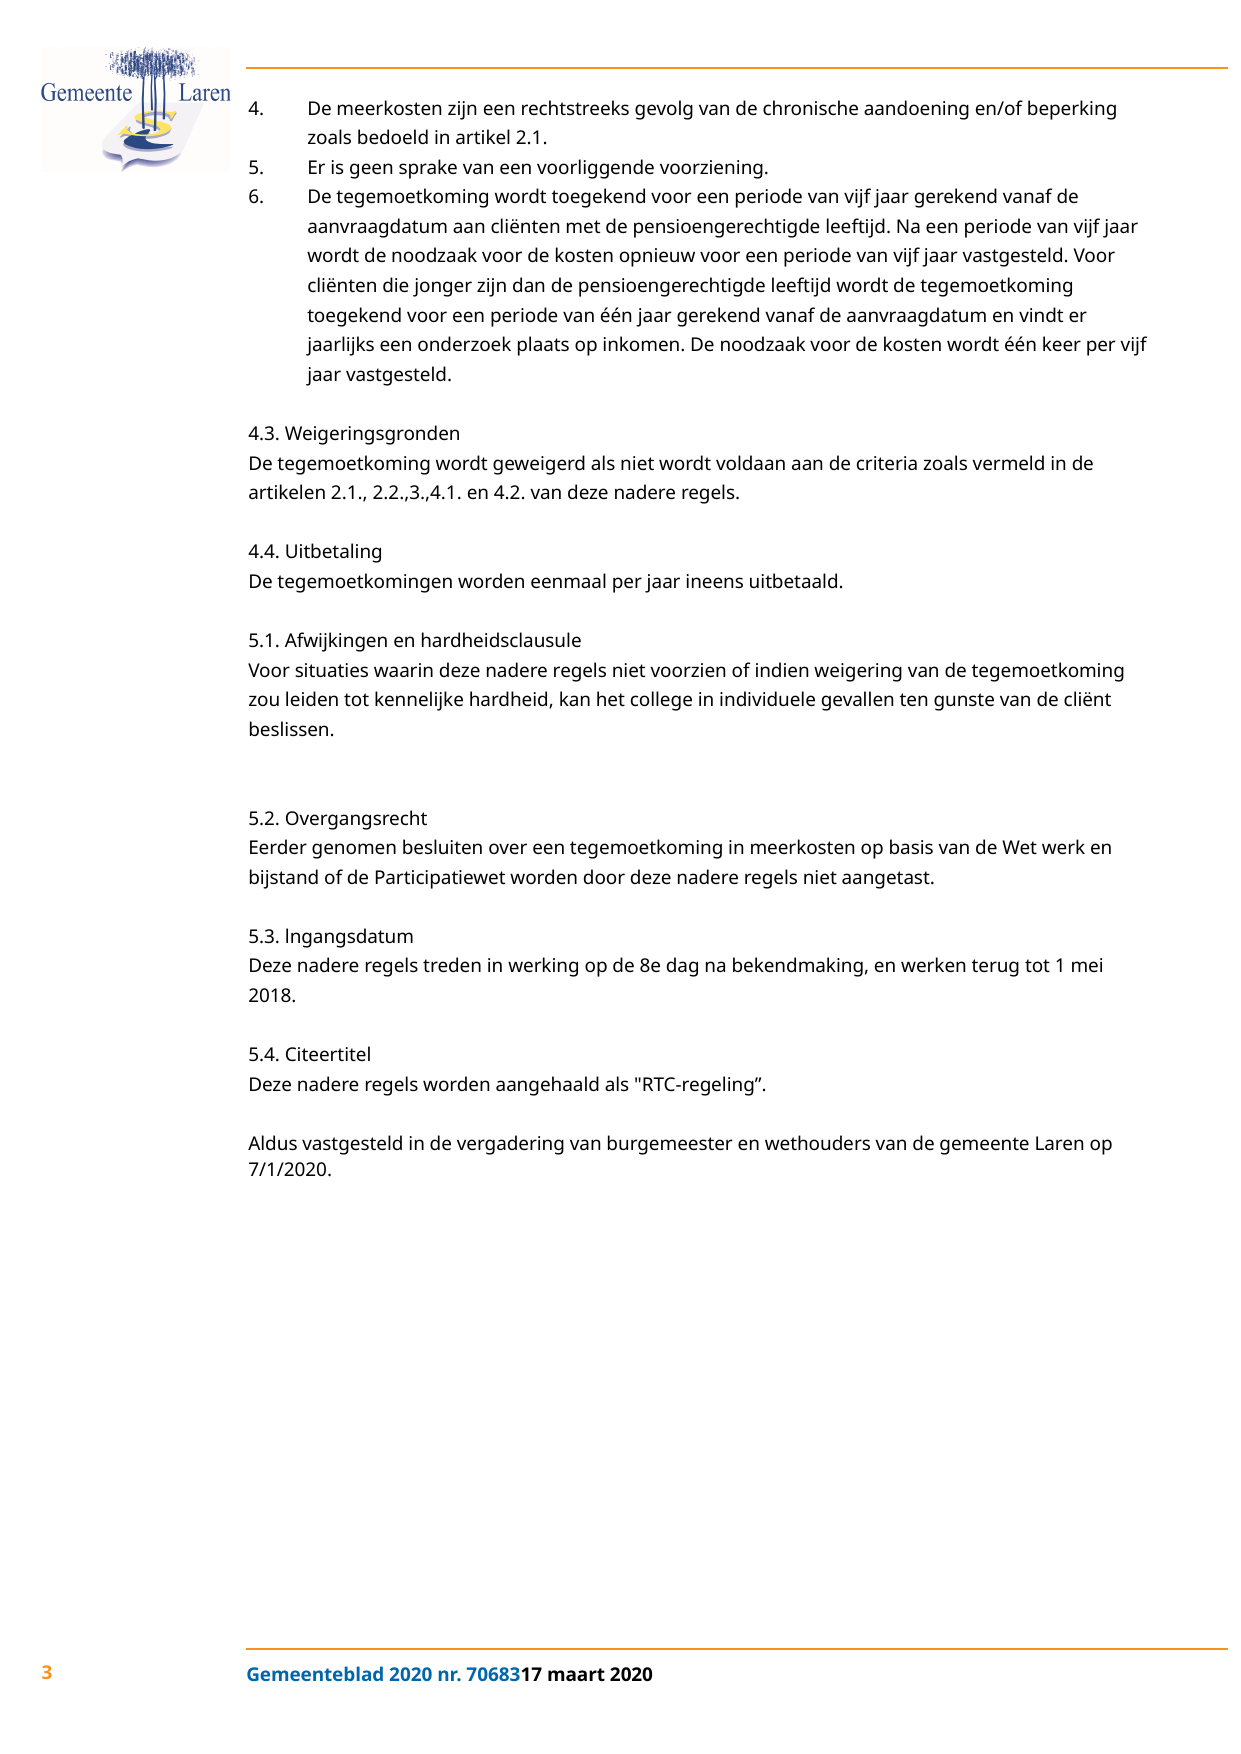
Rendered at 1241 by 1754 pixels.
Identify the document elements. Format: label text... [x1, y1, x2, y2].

text Aldus vastgesteld in de vergadering van burgemeester en wethouders van de gemeente Laren op 7/1/2020. [248, 1130, 1152, 1182]
text 5.2. Overgangsrecht [248, 805, 1152, 831]
text De tegemoetkoming wordt geweigerd als niet wordt voldaan aan de criteria zoals vermeld in de artikelen 2.1., 2.2.,3.,4.1. en 4.2. van deze nadere regels. [248, 450, 1152, 505]
list Er is geen sprake van een voorliggende voorziening. [248, 154, 1152, 180]
text De tegemoetkomingen worden eenmaal per jaar ineens uitbetaald. [248, 568, 1152, 594]
text Voor situaties waarin deze nadere regels niet voorzien of indien weigering van de tegemoetkoming zou leiden tot kennelijke hardheid, kan het college in individuele gevallen ten gunste van de cliënt beslissen. [248, 657, 1152, 742]
list De meerkosten zijn een rechtstreeks gevolg van de chronische aandoening en/of beperking zoals bedoeld in artikel 2.1. [248, 95, 1152, 150]
picture [41, 47, 231, 172]
text 5.4. Citeertitel [248, 1041, 1152, 1067]
list De tegemoetkoming wordt toegekend voor een periode van vijf jaar gerekend vanaf de aanvraagdatum aan cliënten met de pensioengerechtigde leeftijd. Na een periode van vijf jaar wordt de noodzaak voor de kosten opnieuw voor een periode van vijf jaar vastgesteld. Voor cliënten die jonger zijn dan de pensioengerechtigde leeftijd wordt de tegemoetkoming toegekend voor een periode van één jaar gerekend vanaf de aanvraagdatum en vindt er jaarlijks een onderzoek plaats op inkomen. De noodzaak voor de kosten wordt één keer per vijf jaar vastgesteld. [248, 183, 1152, 387]
text 5.3. lngangsdatum [248, 923, 1152, 949]
text Deze nadere regels treden in werking op de 8e dag na bekendmaking, en werken terug tot 1 mei 2018. [248, 953, 1152, 1008]
text Eerder genomen besluiten over een tegemoetkoming in meerkosten op basis van de Wet werk en bijstand of de Participatiewet worden door deze nadere regels niet aangetast. [248, 834, 1152, 890]
text 4.3. Weigeringsgronden [248, 420, 1152, 446]
text 4.4. Uitbetaling [248, 538, 1152, 564]
text Deze nadere regels worden aangehaald als "RTC-regeling”. [248, 1071, 1152, 1097]
text 5.1. Afwijkingen en hardheidsclausule [248, 627, 1152, 653]
